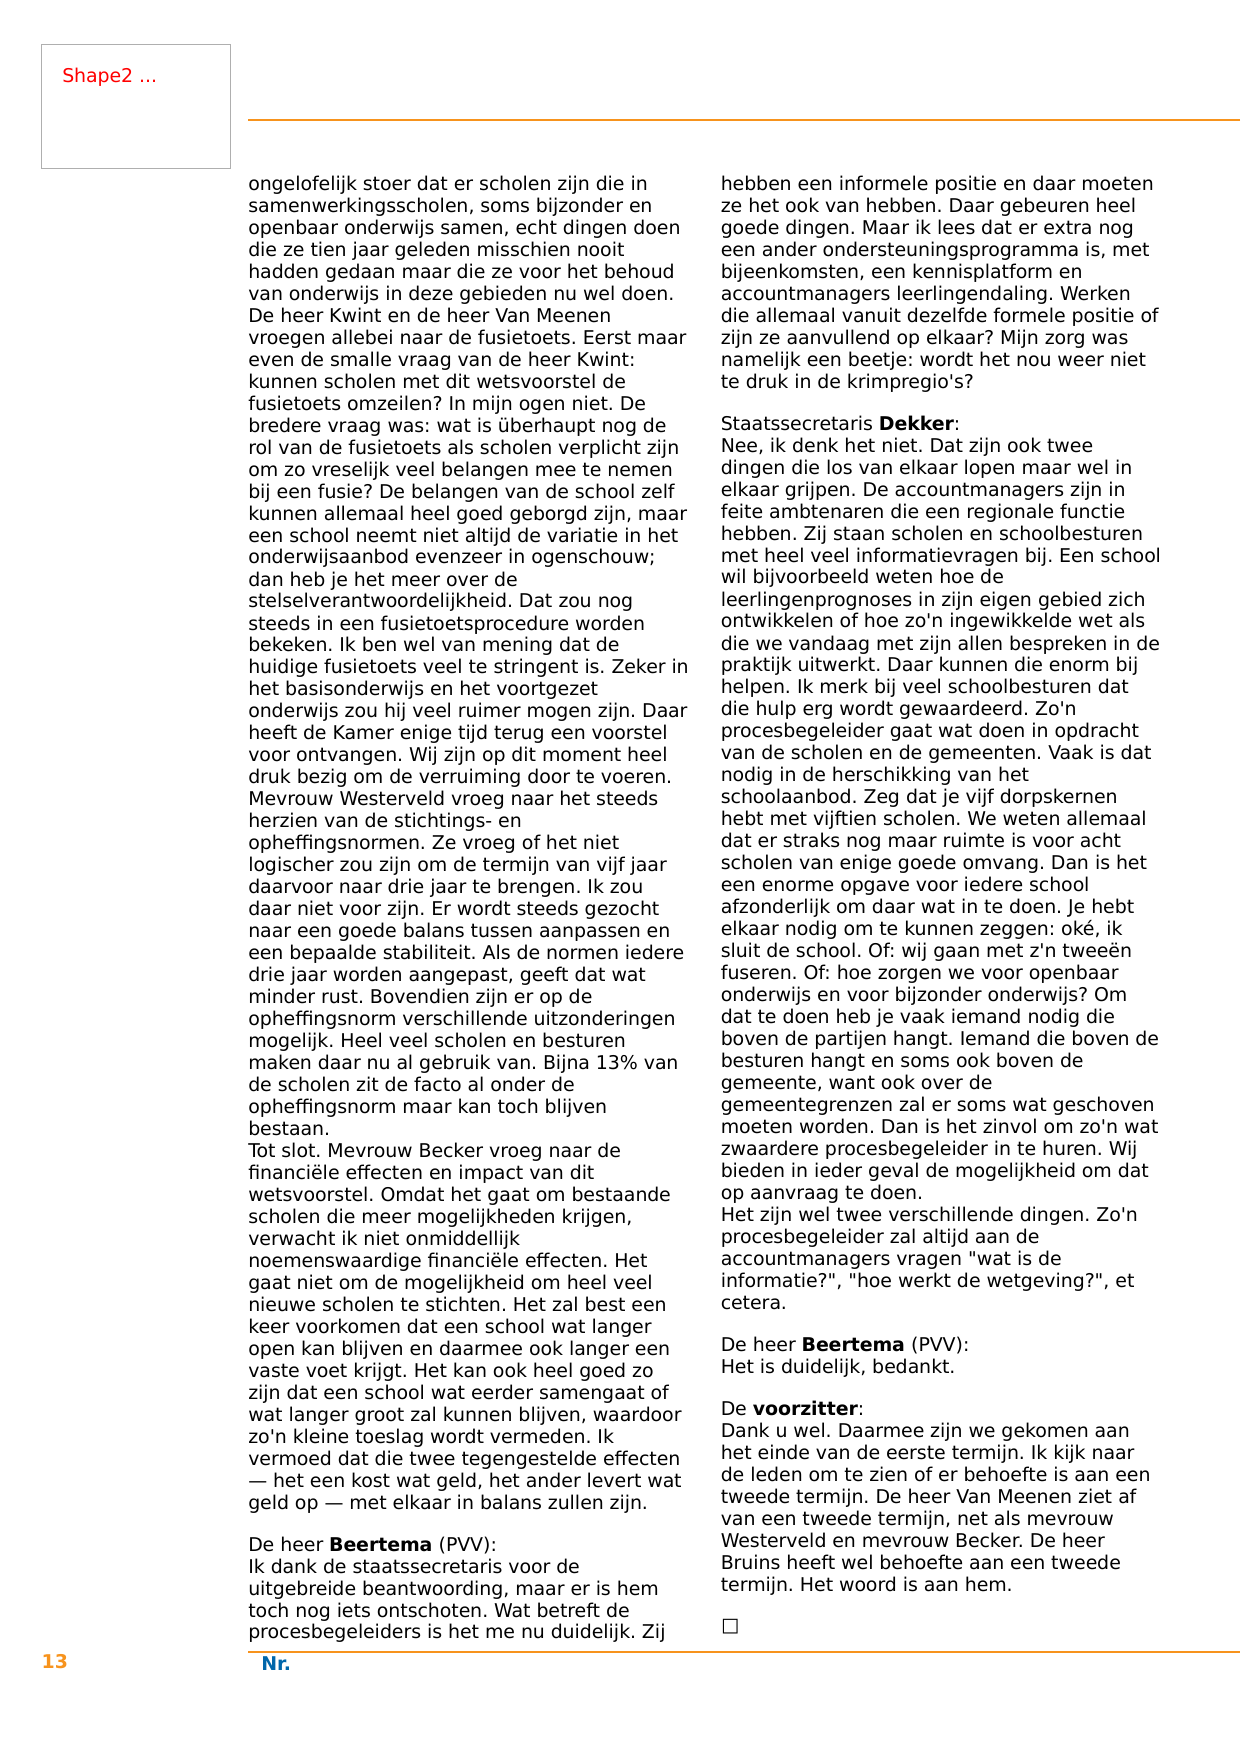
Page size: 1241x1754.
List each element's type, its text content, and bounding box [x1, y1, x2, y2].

text De heer Kwint en de heer Van Meenen vroegen allebei naar de fusietoets. Eerst maar even de smalle vraag van de heer Kwint: kunnen scholen met dit wetsvoorstel de fusietoets omzeilen? In mijn ogen niet. De bredere vraag was: wat is überhaupt nog de rol van de fusietoets als scholen verplicht zijn om zo vreselijk veel belangen mee te nemen bij een fusie? De belangen van de school zelf kunnen allemaal heel goed geborgd zijn, maar een school neemt niet altijd de variatie in het onderwijsaanbod evenzeer in ogenschouw; dan heb je het meer over de stelselverantwoordelijkheid. Dat zou nog steeds in een fusietoetsprocedure worden bekeken. Ik ben wel van mening dat de huidige fusietoets veel te stringent is. Zeker in het basisonderwijs en het voortgezet onderwijs zou hij veel ruimer mogen zijn. Daar heeft de Kamer enige tijd terug een voorstel voor ontvangen. Wij zijn op dit moment heel druk bezig om de verruiming door te voeren. [248, 305, 691, 788]
text Tot slot. Mevrouw Becker vroeg naar de financiële effecten en impact van dit wetsvoorstel. Omdat het gaat om bestaande scholen die meer mogelijkheden krijgen, verwacht ik niet onmiddellijk noemenswaardige financiële effecten. Het gaat niet om de mogelijkheid om heel veel nieuwe scholen te stichten. Het zal best een keer voorkomen dat een school wat langer open kan blijven en daarmee ook langer een vaste voet krijgt. Het kan ook heel goed zo zijn dat een school wat eerder samengaat of wat langer groot zal kunnen blijven, waardoor zo'n kleine toeslag wordt vermeden. Ik vermoed dat die twee tegengestelde effecten — het een kost wat geld, het ander levert wat geld op — met elkaar in balans zullen zijn. [248, 1140, 691, 1513]
text Mevrouw Westerveld vroeg naar het steeds herzien van de stichtings- en opheffingsnormen. Ze vroeg of het niet logischer zou zijn om de termijn van vijf jaar daarvoor naar drie jaar te brengen. Ik zou daar niet voor zijn. Er wordt steeds gezocht naar een goede balans tussen aanpassen en een bepaalde stabiliteit. Als de normen iedere drie jaar worden aangepast, geeft dat wat minder rust. Bovendien zijn er op de opheffingsnorm verschillende uitzonderingen mogelijk. Heel veel scholen en besturen maken daar nu al gebruik van. Bijna 13% van de scholen zit de facto al onder de opheffingsnorm maar kan toch blijven bestaan. [248, 788, 691, 1140]
text hebben een informele positie en daar moeten ze het ook van hebben. Daar gebeuren heel goede dingen. Maar ik lees dat er extra nog een ander ondersteuningsprogramma is, met bijeenkomsten, een kennisplatform en accountmanagers leerlingendaling. Werken die allemaal vanuit dezelfde formele positie of zijn ze aanvullend op elkaar? Mijn zorg was namelijk een beetje: wordt het nou weer niet te druk in de krimpregio's? [721, 173, 1163, 393]
text De heer Beertema (PVV): [248, 1533, 691, 1556]
text Staatssecretaris Dekker: [721, 413, 1163, 434]
text ⬜ [721, 1616, 1163, 1637]
text De heer Beertema (PVV): [721, 1334, 1163, 1356]
text Het zijn wel twee verschillende dingen. Zo'n procesbegeleider zal altijd aan de accountmanagers vragen "wat is de informatie?", "hoe werkt de wetgeving?", et cetera. [721, 1204, 1163, 1314]
text De voorzitter: [721, 1398, 1163, 1420]
text Het is duidelijk, bedankt. [721, 1356, 1163, 1378]
text Dank u wel. Daarmee zijn we gekomen aan het einde van de eerste termijn. Ik kijk naar de leden om te zien of er behoefte is aan een tweede termijn. De heer Van Meenen ziet af van een tweede termijn, net als mevrouw Westerveld en mevrouw Becker. De heer Bruins heeft wel behoefte aan een tweede termijn. Het woord is aan hem. [721, 1420, 1163, 1596]
text ongelofelijk stoer dat er scholen zijn die in samenwerkingsscholen, soms bijzonder en openbaar onderwijs samen, echt dingen doen die ze tien jaar geleden misschien nooit hadden gedaan maar die ze voor het behoud van onderwijs in deze gebieden nu wel doen. [248, 173, 691, 305]
text Nee, ik denk het niet. Dat zijn ook twee dingen die los van elkaar lopen maar wel in elkaar grijpen. De accountmanagers zijn in feite ambtenaren die een regionale functie hebben. Zij staan scholen en schoolbesturen met heel veel informatievragen bij. Een school wil bijvoorbeeld weten hoe de leerlingenprognoses in zijn eigen gebied zich ontwikkelen of hoe zo'n ingewikkelde wet als die we vandaag met zijn allen bespreken in de praktijk uitwerkt. Daar kunnen die enorm bij helpen. Ik merk bij veel schoolbesturen dat die hulp erg wordt gewaardeerd. Zo'n procesbegeleider gaat wat doen in opdracht van de scholen en de gemeenten. Vaak is dat nodig in de herschikking van het schoolaanbod. Zeg dat je vijf dorpskernen hebt met vijftien scholen. We weten allemaal dat er straks nog maar ruimte is voor acht scholen van enige goede omvang. Dan is het een enorme opgave voor iedere school afzonderlijk om daar wat in te doen. Je hebt elkaar nodig om te kunnen zeggen: oké, ik sluit de school. Of: wij gaan met z'n tweeën fuseren. Of: hoe zorgen we voor openbaar onderwijs en voor bijzonder onderwijs? Om dat te doen heb je vaak iemand nodig die boven de partijen hangt. Iemand die boven de besturen hangt en soms ook boven de gemeente, want ook over de gemeentegrenzen zal er soms wat geschoven moeten worden. Dan is het zinvol om zo'n wat zwaardere procesbegeleider in te huren. Wij bieden in ieder geval de mogelijkheid om dat op aanvraag te doen. [721, 434, 1163, 1204]
text Ik dank de staatssecretaris voor de uitgebreide beantwoording, maar er is hem toch nog iets ontschoten. Wat betreft de procesbegeleiders is het me nu duidelijk. Zij [248, 1556, 691, 1643]
